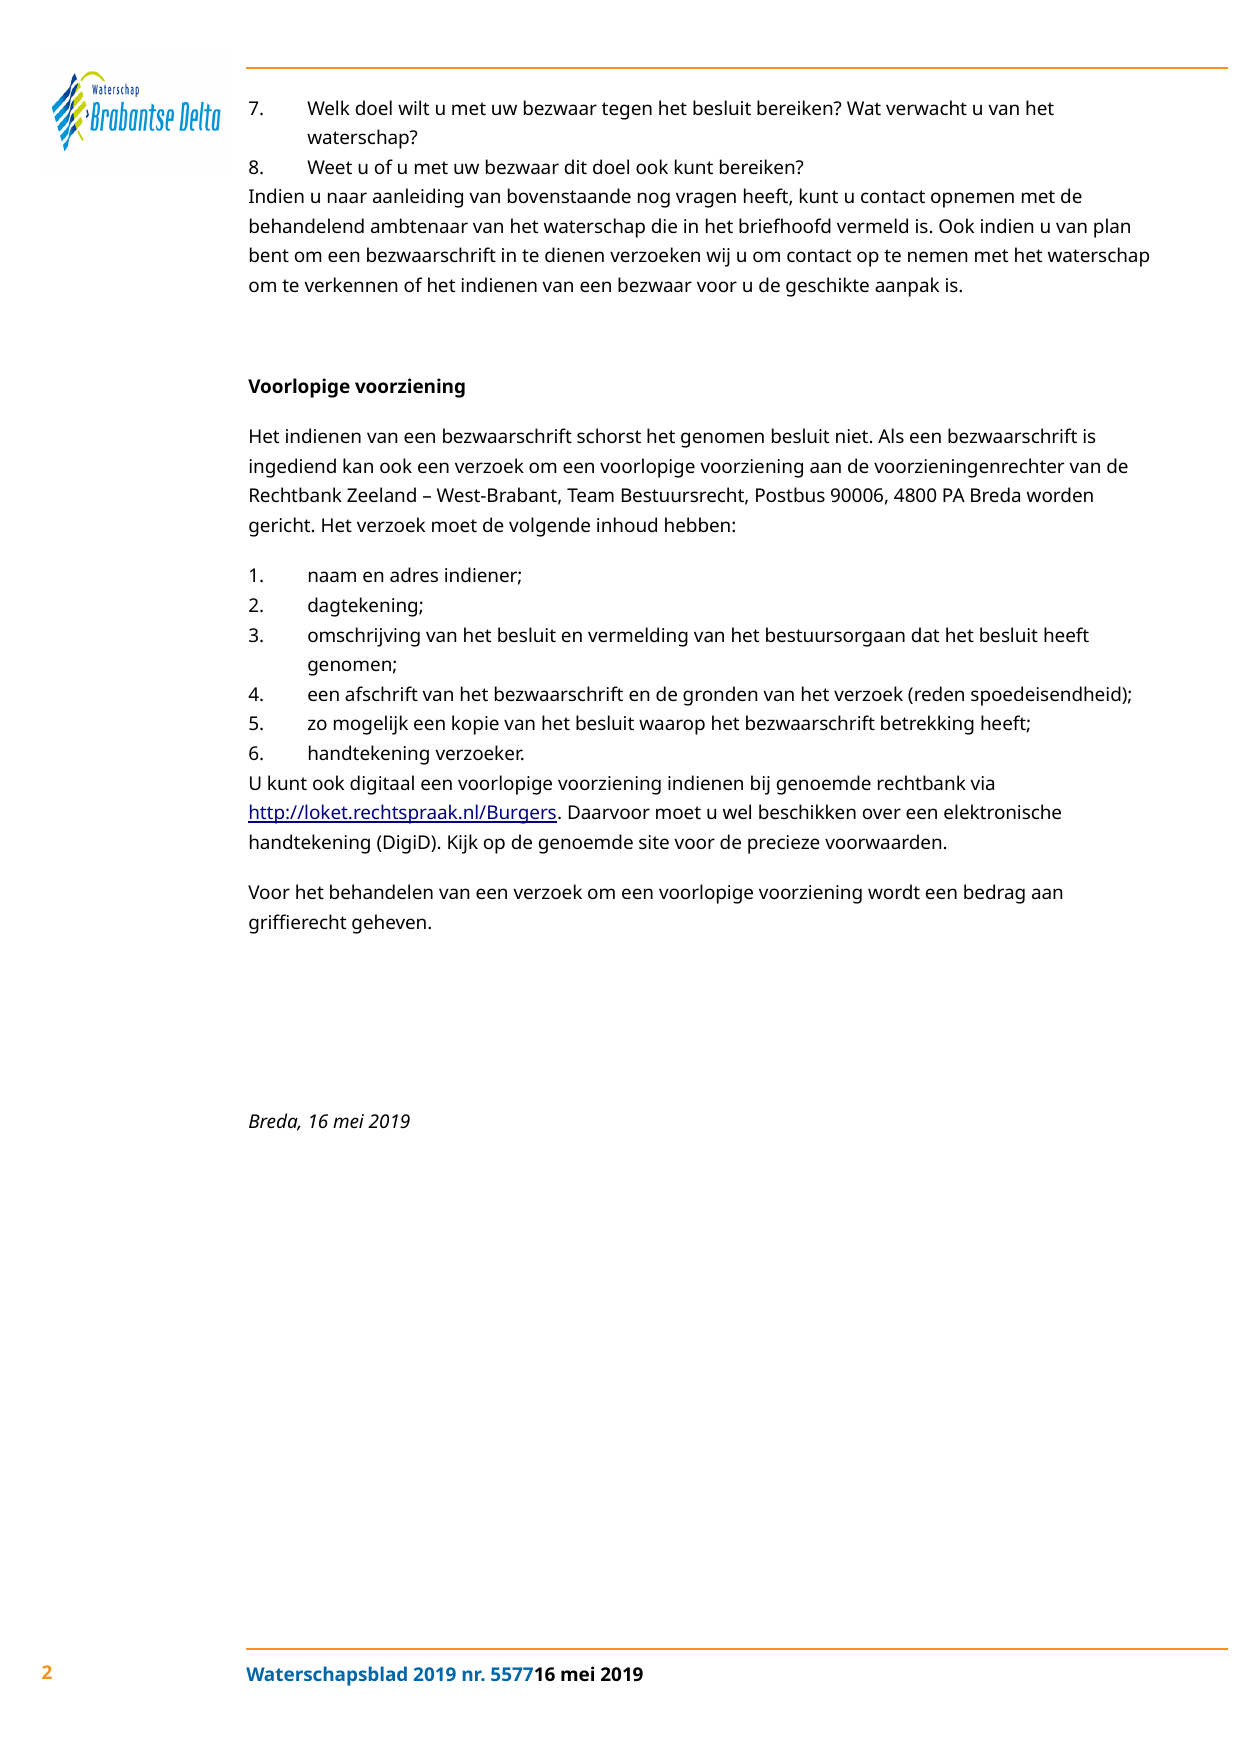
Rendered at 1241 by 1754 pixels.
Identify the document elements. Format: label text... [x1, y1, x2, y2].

list Welk doel wilt u met uw bezwaar tegen het besluit bereiken? Wat verwacht u van het waterschap? [248, 95, 1152, 150]
list naam en adres indiener; [248, 563, 1152, 588]
picture [41, 47, 231, 172]
text Voor het behandelen van een verzoek om een voorlopige voorziening wordt een bedrag aan griffierecht geheven. [248, 879, 1152, 935]
text Het indienen van een bezwaarschrift schorst het genomen besluit niet. Als een bezwaarschrift is ingediend kan ook een verzoek om een voorlopige voorziening aan de voorzieningenrechter van de Rechtbank Zeeland – West-Brabant, Team Bestuursrecht, Postbus 90006, 4800 PA Breda worden gericht. Het verzoek moet de volgende inhoud hebben: [248, 423, 1152, 538]
list een afschrift van het bezwaarschrift en de gronden van het verzoek (reden spoedeisendheid); [248, 681, 1152, 707]
list handtekening verzoeker. [248, 740, 1152, 766]
text Breda, 16 mei 2019 [248, 1108, 1152, 1134]
list dagtekening; [248, 592, 1152, 618]
list omschrijving van het besluit en vermelding van het bestuursorgaan dat het besluit heeft genomen; [248, 622, 1152, 677]
list zo mogelijk een kopie van het besluit waarop het bezwaarschrift betrekking heeft; [248, 711, 1152, 736]
list Weet u of u met uw bezwaar dit doel ook kunt bereiken? [248, 154, 1152, 180]
text U kunt ook digitaal een voorlopige voorziening indienen bij genoemde rechtbank via http://loket.rechtspraak.nl/Burgers. Daarvoor moet u wel beschikken over een elektronische handtekening (DigiD). Kijk op de genoemde site voor de precieze voorwaarden. [248, 770, 1152, 855]
text Voorlopige voorziening [248, 373, 1152, 399]
text Indien u naar aanleiding van bovenstaande nog vragen heeft, kunt u contact opnemen met de behandelend ambtenaar van het waterschap die in het briefhoofd vermeld is. Ook indien u van plan bent om een bezwaarschrift in te dienen verzoeken wij u om contact op te nemen met het waterschap om te verkennen of het indienen van een bezwaar voor u de geschikte aanpak is. [248, 183, 1152, 298]
